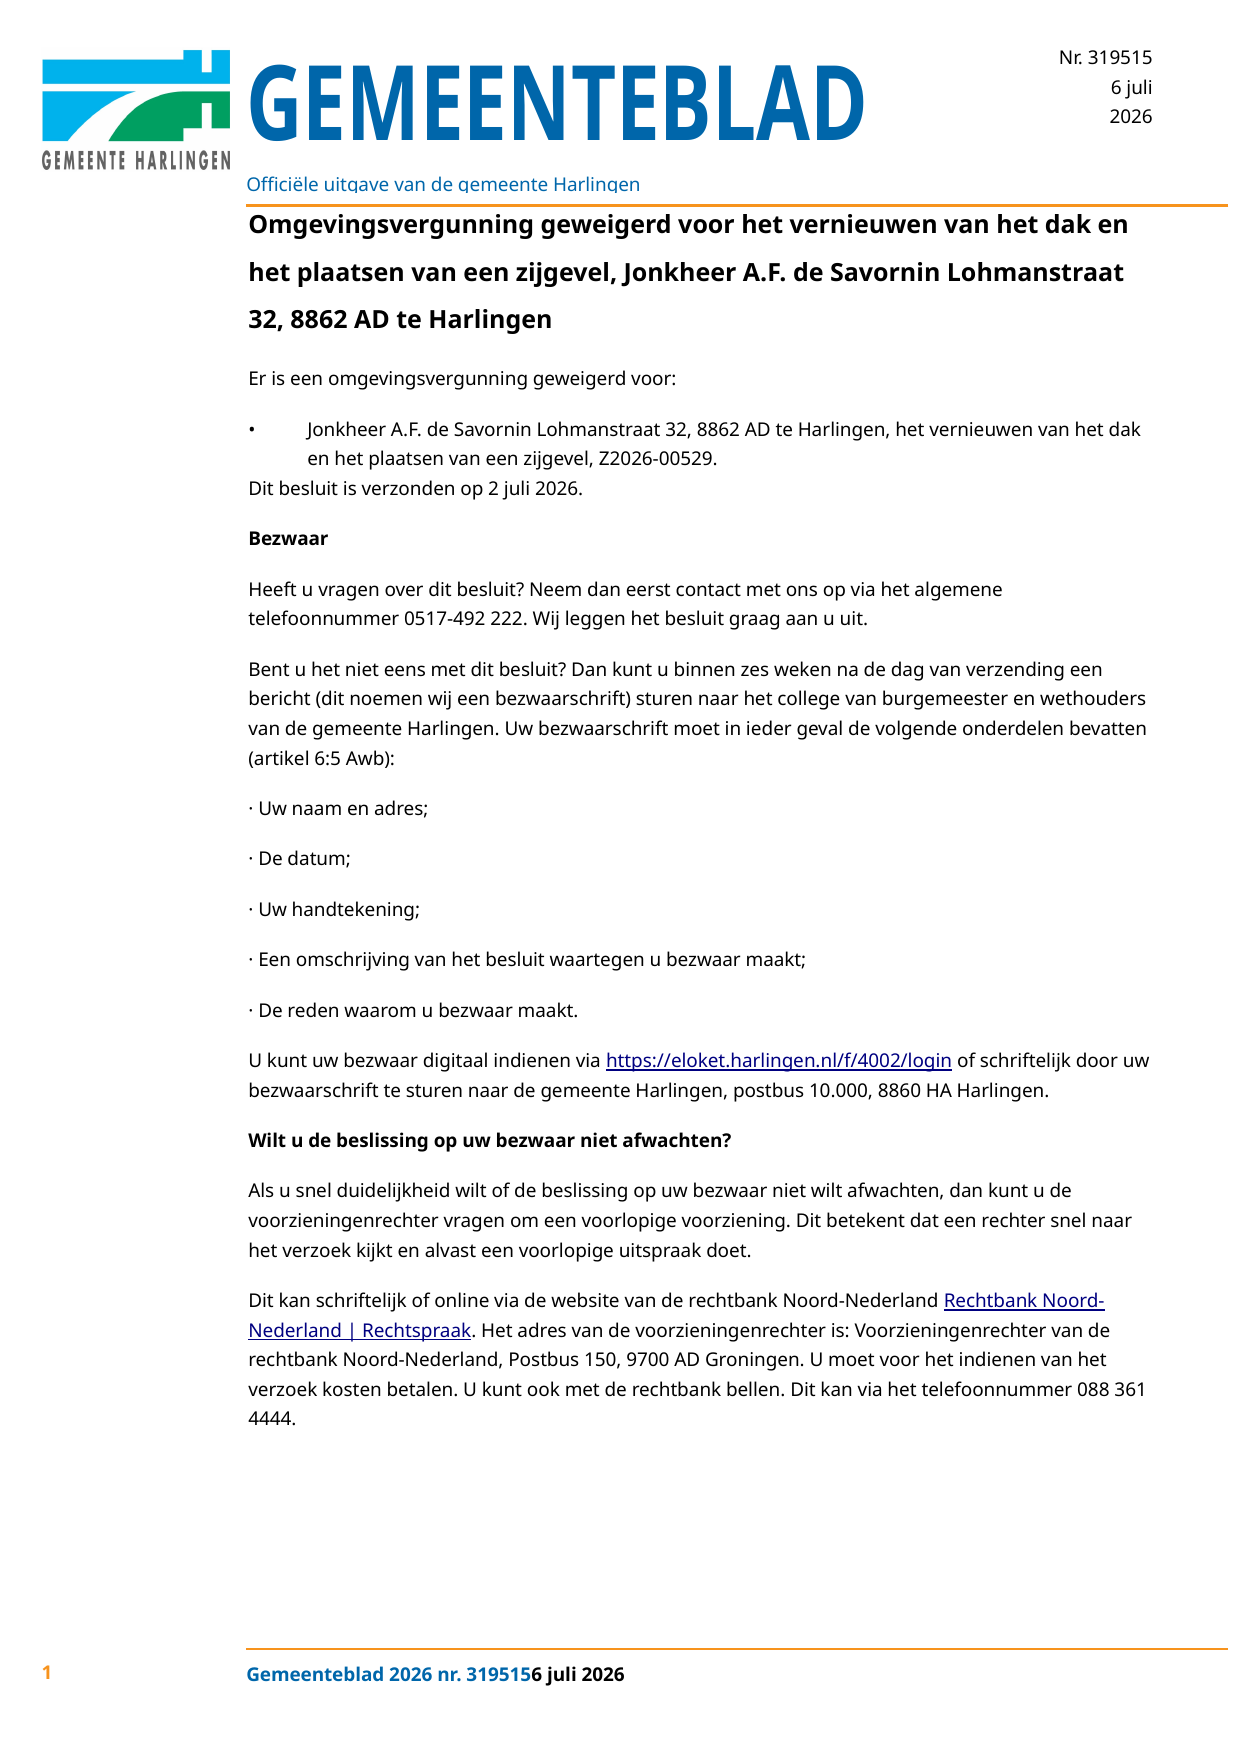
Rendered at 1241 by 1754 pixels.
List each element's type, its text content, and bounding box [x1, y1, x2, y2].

text Bezwaar [248, 526, 1152, 551]
text · Uw naam en adres; [248, 795, 1152, 821]
text U kunt uw bezwaar digitaal indienen via https://eloket.harlingen.nl/f/4002/login of schriftelijk door uw bezwaarschrift te sturen naar de gemeente Harlingen, postbus 10.000, 8860 HA Harlingen. [248, 1047, 1152, 1102]
text Bent u het niet eens met dit besluit? Dan kunt u binnen zes weken na de dag van verzending een bericht (dit noemen wij een bezwaarschrift) sturen naar het college van burgemeester en wethouders van de gemeente Harlingen. Uw bezwaarschrift moet in ieder geval de volgende onderdelen bevatten (artikel 6:5 Awb): [248, 656, 1152, 770]
text Dit besluit is verzonden op 2 juli 2026. [248, 475, 1152, 501]
text Er is een omgevingsvergunning geweigerd voor: [248, 366, 1152, 391]
text · De reden waarom u bezwaar maakt. [248, 997, 1152, 1022]
text · De datum; [248, 846, 1152, 871]
text Omgevingsvergunning geweigerd voor het vernieuwen van het dak en het plaatsen van een zijgevel, Jonkheer A.F. de Savornin Lohmanstraat 32, 8862 AD te Harlingen [248, 207, 1152, 336]
text Wilt u de beslissing op uw bezwaar niet afwachten? [248, 1127, 1152, 1153]
text Dit kan schriftelijk of online via de website van de rechtbank Noord-Nederland Rechtbank Noord-Nederland | Rechtspraak. Het adres van de voorzieningenrechter is: Voorzieningenrechter van de rechtbank Noord-Nederland, Postbus 150, 9700 AD Groningen. U moet voor het indienen van het verzoek kosten betalen. U kunt ook met de rechtbank bellen. Dit kan via het telefoonnummer 088 361 4444. [248, 1287, 1152, 1431]
picture [41, 47, 231, 172]
list Jonkheer A.F. de Savornin Lohmanstraat 32, 8862 AD te Harlingen, het vernieuwen van het dak en het plaatsen van een zijgevel, Z2026-00529. [248, 416, 1152, 471]
text Heeft u vragen over dit besluit? Neem dan eerst contact met ons op via het algemene telefoonnummer 0517-492 222. Wij leggen het besluit graag aan u uit. [248, 576, 1152, 631]
text · Een omschrijving van het besluit waartegen u bezwaar maakt; [248, 946, 1152, 972]
text Als u snel duidelijkheid wilt of de beslissing op uw bezwaar niet wilt afwachten, dan kunt u de voorzieningenrechter vragen om een voorlopige voorziening. Dit betekent dat een rechter snel naar het verzoek kijkt en alvast een voorlopige uitspraak doet. [248, 1178, 1152, 1262]
text · Uw handtekening; [248, 896, 1152, 922]
